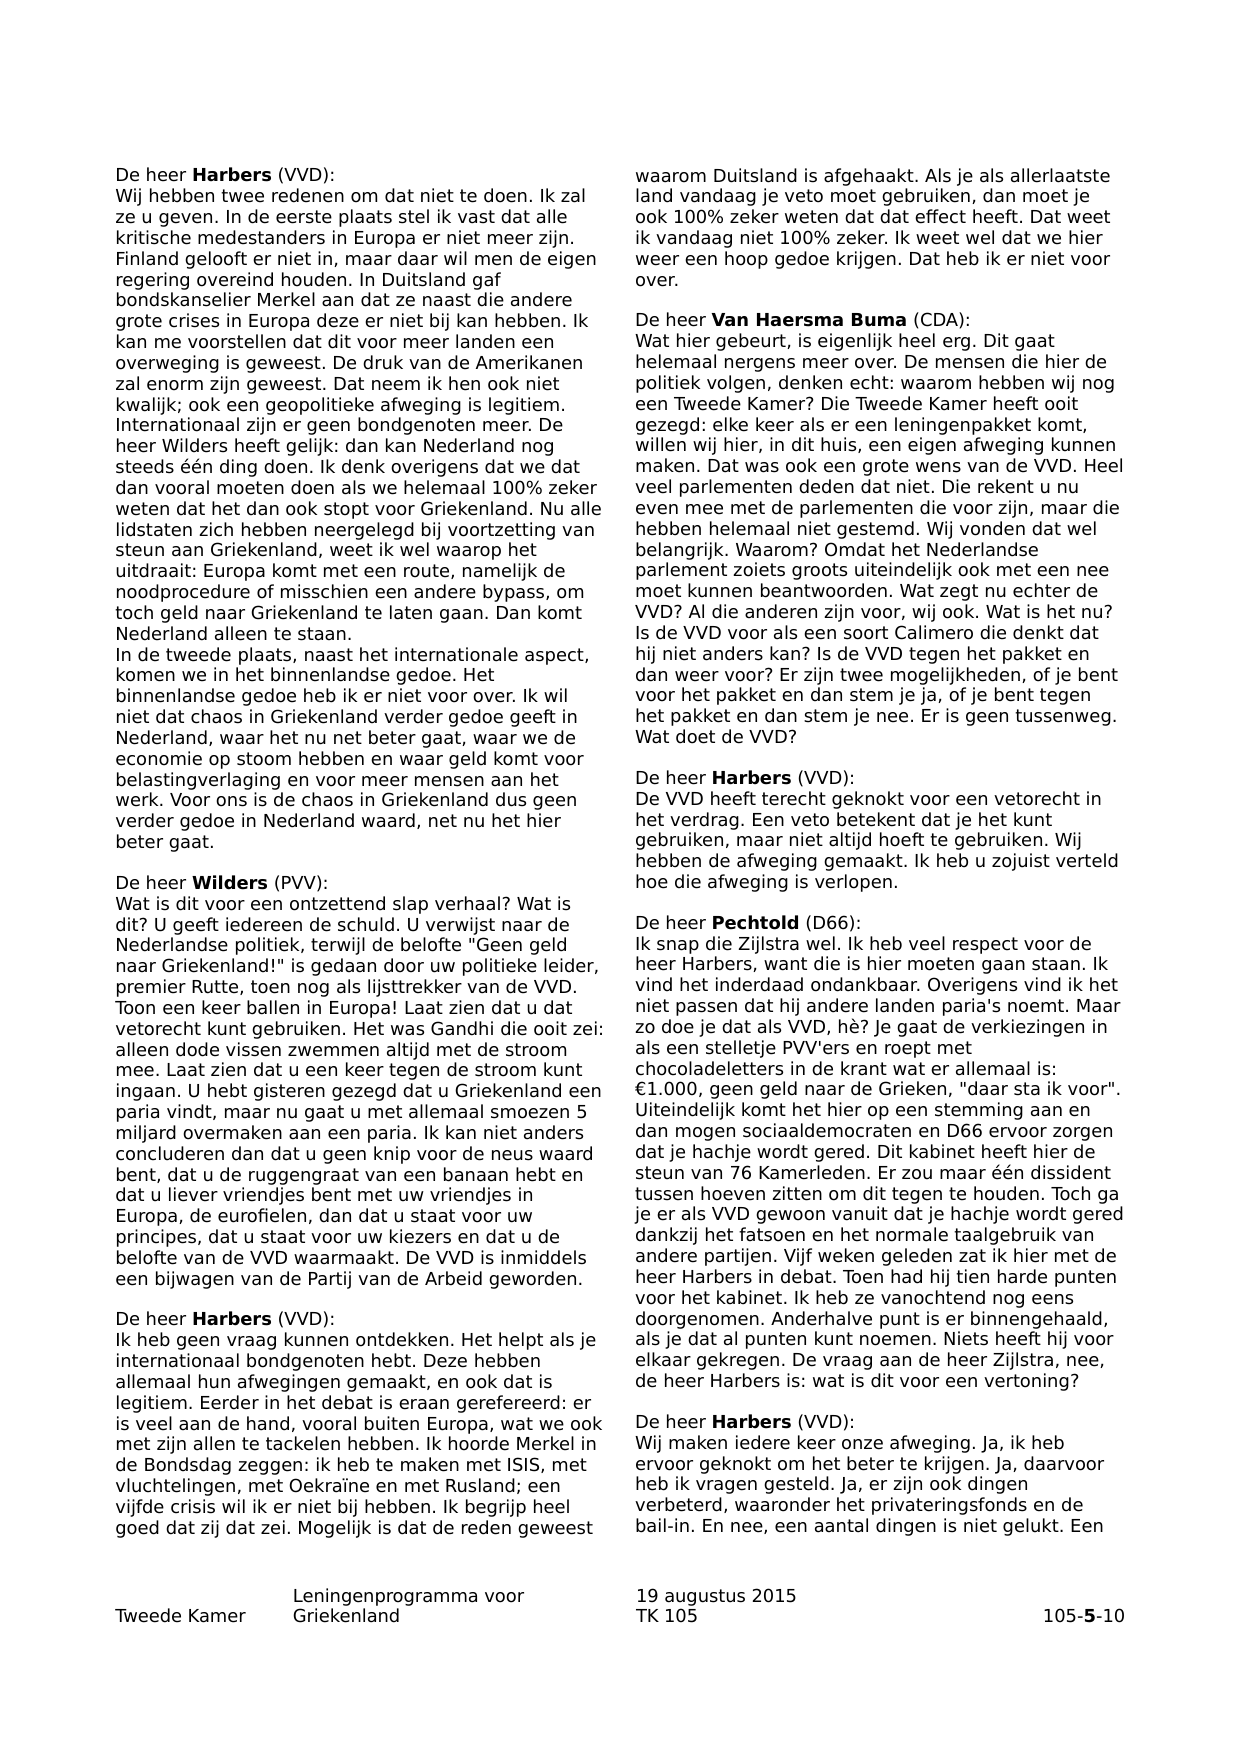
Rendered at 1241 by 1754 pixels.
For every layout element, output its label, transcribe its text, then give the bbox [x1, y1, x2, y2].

text De heer Harbers (VVD): [635, 1412, 1125, 1432]
text waarom Duitsland is afgehaakt. Als je als allerlaatste land vandaag je veto moet gebruiken, dan moet je ook 100% zeker weten dat dat effect heeft. Dat weet ik vandaag niet 100% zeker. Ik weet wel dat we hier weer een hoop gedoe krijgen. Dat heb ik er niet voor over. [635, 165, 1125, 290]
text De heer Harbers (VVD): [115, 1309, 605, 1330]
text De heer Wilders (PVV): [115, 873, 605, 893]
text Wij hebben twee redenen om dat niet te doen. Ik zal ze u geven. In de eerste plaats stel ik vast dat alle kritische medestanders in Europa er niet meer zijn. Finland gelooft er niet in, maar daar wil men de eigen regering overeind houden. In Duitsland gaf bondskanselier Merkel aan dat ze naast die andere grote crises in Europa deze er niet bij kan hebben. Ik kan me voorstellen dat dit voor meer landen een overweging is geweest. De druk van de Amerikanen zal enorm zijn geweest. Dat neem ik hen ook niet kwalijk; ook een geopolitieke afweging is legitiem. Internationaal zijn er geen bondgenoten meer. De heer Wilders heeft gelijk: dan kan Nederland nog steeds één ding doen. Ik denk overigens dat we dat dan vooral moeten doen als we helemaal 100% zeker weten dat het dan ook stopt voor Griekenland. Nu alle lidstaten zich hebben neergelegd bij voortzetting van steun aan Griekenland, weet ik wel waarop het uitdraait: Europa komt met een route, namelijk de noodprocedure of misschien een andere bypass, om toch geld naar Griekenland te laten gaan. Dan komt Nederland alleen te staan. [115, 186, 605, 644]
text In de tweede plaats, naast het internationale aspect, komen we in het binnenlandse gedoe. Het binnenlandse gedoe heb ik er niet voor over. Ik wil niet dat chaos in Griekenland verder gedoe geeft in Nederland, waar het nu net beter gaat, waar we de economie op stoom hebben en waar geld komt voor belastingverlaging en voor meer mensen aan het werk. Voor ons is de chaos in Griekenland dus geen verder gedoe in Nederland waard, net nu het hier beter gaat. [115, 644, 605, 853]
text Wij maken iedere keer onze afweging. Ja, ik heb ervoor geknokt om het beter te krijgen. Ja, daarvoor heb ik vragen gesteld. Ja, er zijn ook dingen verbeterd, waaronder het privateringsfonds en de bail-in. En nee, een aantal dingen is niet gelukt. Een [635, 1432, 1125, 1537]
text Wat is dit voor een ontzettend slap verhaal? Wat is dit? U geeft iedereen de schuld. U verwijst naar de Nederlandse politiek, terwijl de belofte "Geen geld naar Griekenland!" is gedaan door uw politieke leider, premier Rutte, toen nog als lijsttrekker van de VVD. Toon een keer ballen in Europa! Laat zien dat u dat vetorecht kunt gebruiken. Het was Gandhi die ooit zei: alleen dode vissen zwemmen altijd met de stroom mee. Laat zien dat u een keer tegen de stroom kunt ingaan. U hebt gisteren gezegd dat u Griekenland een paria vindt, maar nu gaat u met allemaal smoezen 5 miljard overmaken aan een paria. Ik kan niet anders concluderen dan dat u geen knip voor de neus waard bent, dat u de ruggengraat van een banaan hebt en dat u liever vriendjes bent met uw vriendjes in Europa, de eurofielen, dan dat u staat voor uw principes, dat u staat voor uw kiezers en dat u de belofte van de VVD waarmaakt. De VVD is inmiddels een bijwagen van de Partij van de Arbeid geworden. [115, 893, 605, 1289]
text De heer Van Haersma Buma (CDA): [635, 310, 1125, 331]
text Ik snap die Zijlstra wel. Ik heb veel respect voor de heer Harbers, want die is hier moeten gaan staan. Ik vind het inderdaad ondankbaar. Overigens vind ik het niet passen dat hij andere landen paria's noemt. Maar zo doe je dat als VVD, hè? Je gaat de verkiezingen in als een stelletje PVV'ers en roept met chocoladeletters in de krant wat er allemaal is: €1.000, geen geld naar de Grieken, "daar sta ik voor". Uiteindelijk komt het hier op een stemming aan en dan mogen sociaaldemocraten en D66 ervoor zorgen dat je hachje wordt gered. Dit kabinet heeft hier de steun van 76 Kamerleden. Er zou maar één dissident tussen hoeven zitten om dit tegen te houden. Toch ga je er als VVD gewoon vanuit dat je hachje wordt gered dankzij het fatsoen en het normale taalgebruik van andere partijen. Vijf weken geleden zat ik hier met de heer Harbers in debat. Toen had hij tien harde punten voor het kabinet. Ik heb ze vanochtend nog eens doorgenomen. Anderhalve punt is er binnengehaald, als je dat al punten kunt noemen. Niets heeft hij voor elkaar gekregen. De vraag aan de heer Zijlstra, nee, de heer Harbers is: wat is dit voor een vertoning? [635, 933, 1125, 1392]
text Wat hier gebeurt, is eigenlijk heel erg. Dit gaat helemaal nergens meer over. De mensen die hier de politiek volgen, denken echt: waarom hebben wij nog een Tweede Kamer? Die Tweede Kamer heeft ooit gezegd: elke keer als er een leningenpakket komt, willen wij hier, in dit huis, een eigen afweging kunnen maken. Dat was ook een grote wens van de VVD. Heel veel parlementen deden dat niet. Die rekent u nu even mee met de parlementen die voor zijn, maar die hebben helemaal niet gestemd. Wij vonden dat wel belangrijk. Waarom? Omdat het Nederlandse parlement zoiets groots uiteindelijk ook met een nee moet kunnen beantwoorden. Wat zegt nu echter de VVD? Al die anderen zijn voor, wij ook. Wat is het nu? Is de VVD voor als een soort Calimero die denkt dat hij niet anders kan? Is de VVD tegen het pakket en dan weer voor? Er zijn twee mogelijkheden, of je bent voor het pakket en dan stem je ja, of je bent tegen het pakket en dan stem je nee. Er is geen tussenweg. Wat doet de VVD? [635, 331, 1125, 748]
text De heer Harbers (VVD): [635, 768, 1125, 788]
text De heer Pechtold (D66): [635, 913, 1125, 933]
text Ik heb geen vraag kunnen ontdekken. Het helpt als je internationaal bondgenoten hebt. Deze hebben allemaal hun afwegingen gemaakt, en ook dat is legitiem. Eerder in het debat is eraan gerefereerd: er is veel aan de hand, vooral buiten Europa, wat we ook met zijn allen te tackelen hebben. Ik hoorde Merkel in de Bondsdag zeggen: ik heb te maken met ISIS, met vluchtelingen, met Oekraïne en met Rusland; een vijfde crisis wil ik er niet bij hebben. Ik begrijp heel goed dat zij dat zei. Mogelijk is dat de reden geweest [115, 1330, 605, 1538]
text De VVD heeft terecht geknokt voor een vetorecht in het verdrag. Een veto betekent dat je het kunt gebruiken, maar niet altijd hoeft te gebruiken. Wij hebben de afweging gemaakt. Ik heb u zojuist verteld hoe die afweging is verlopen. [635, 788, 1125, 893]
text De heer Harbers (VVD): [115, 165, 605, 186]
